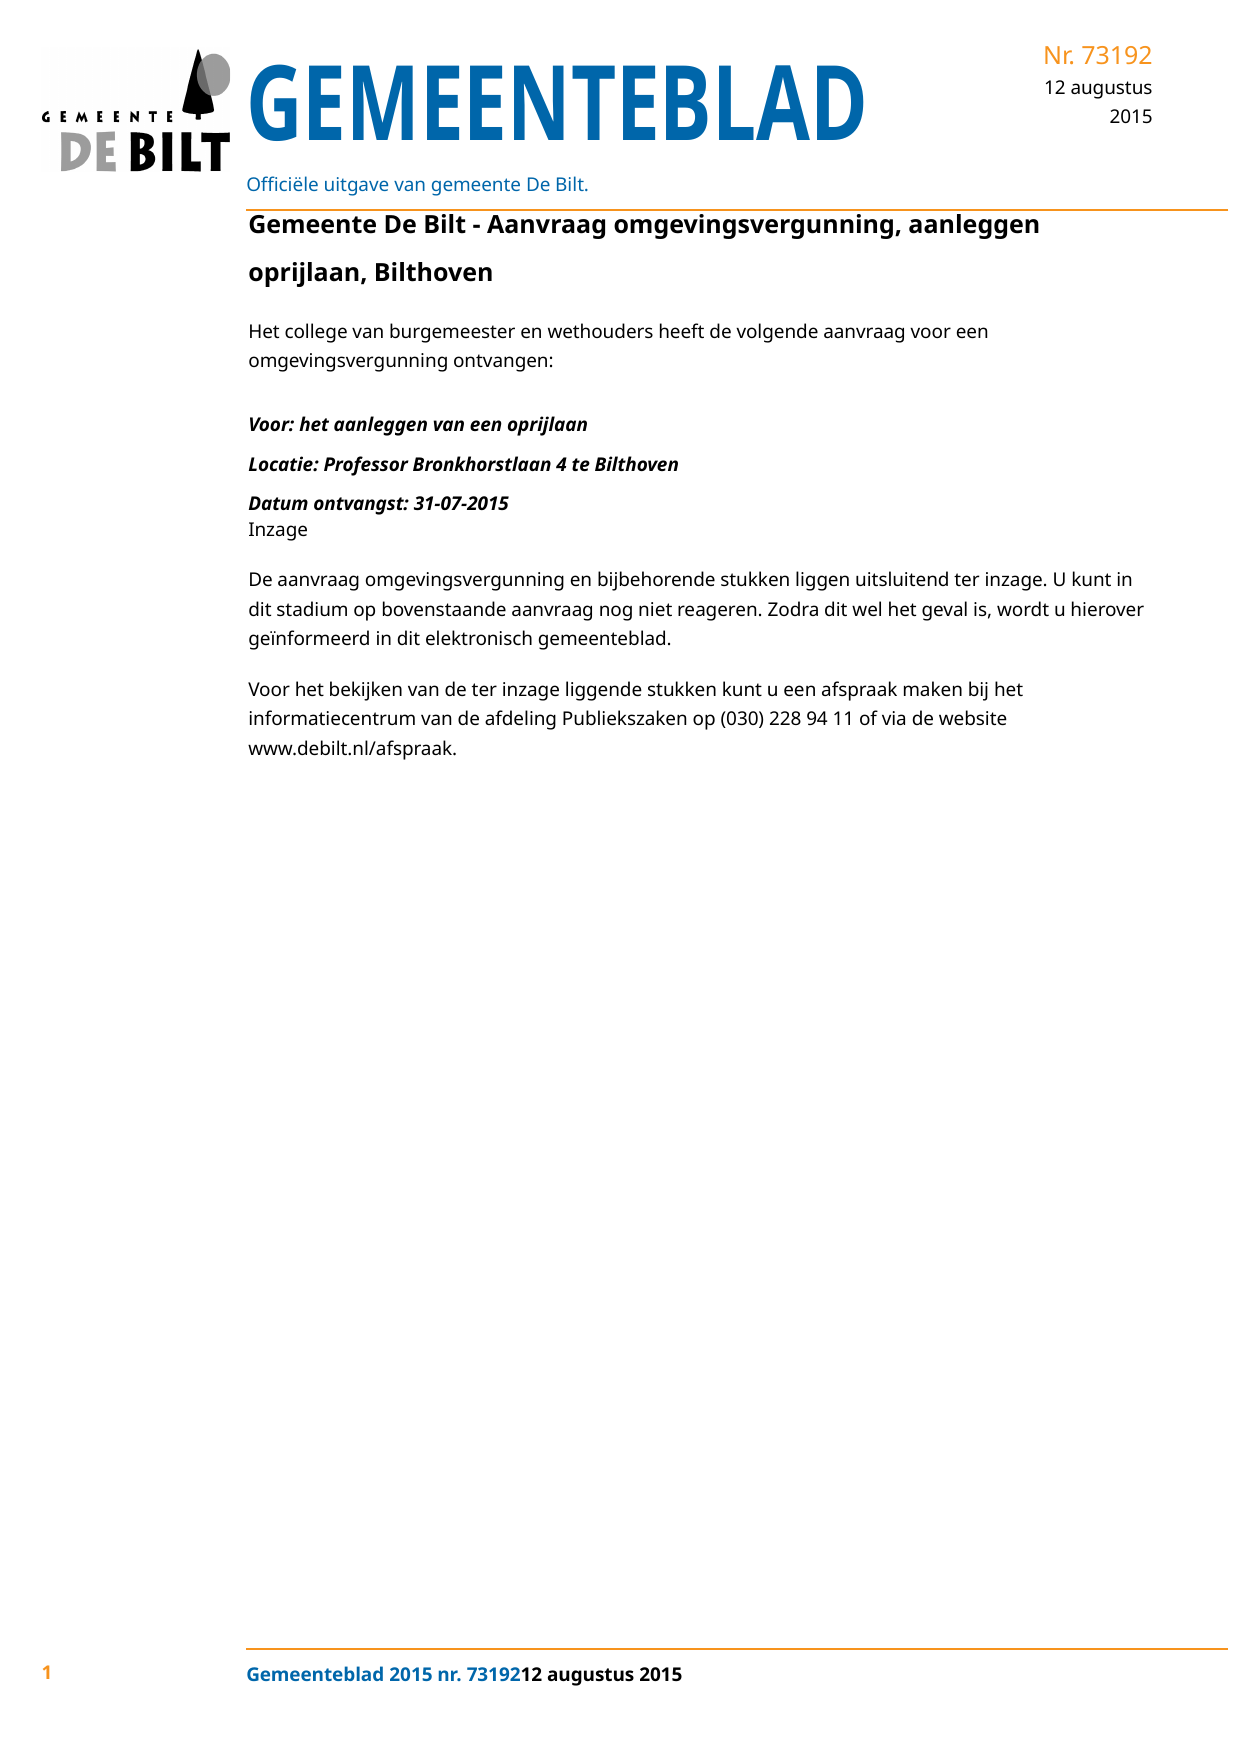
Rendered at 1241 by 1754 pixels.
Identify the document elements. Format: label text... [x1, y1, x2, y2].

text Voor het bekijken van de ter inzage liggende stukken kunt u een afspraak maken bij het informatiecentrum van de afdeling Publiekszaken op (030) 228 94 11 of via de website www.debilt.nl/afspraak. [248, 676, 1152, 761]
text Voor: het aanleggen van een oprijlaan [248, 411, 1152, 437]
text Locatie: Professor Bronkhorstlaan 4 te Bilthoven [248, 451, 1152, 476]
text De aanvraag omgevingsvergunning en bijbehorende stukken liggen uitsluitend ter inzage. U kunt in dit stadium op bovenstaande aanvraag nog niet reageren. Zodra dit wel het geval is, wordt u hierover geïnformeerd in dit elektronisch gemeenteblad. [248, 566, 1152, 651]
text Inzage [248, 516, 1152, 541]
text Het college van burgemeester en wethouders heeft de volgende aanvraag voor een omgevingsvergunning ontvangen: [248, 318, 1152, 373]
text Gemeente De Bilt - Aanvraag omgevingsvergunning, aanleggen oprijlaan, Bilthoven [248, 211, 1152, 288]
picture [41, 47, 231, 172]
text Datum ontvangst: 31-07-2015 [248, 490, 1152, 516]
